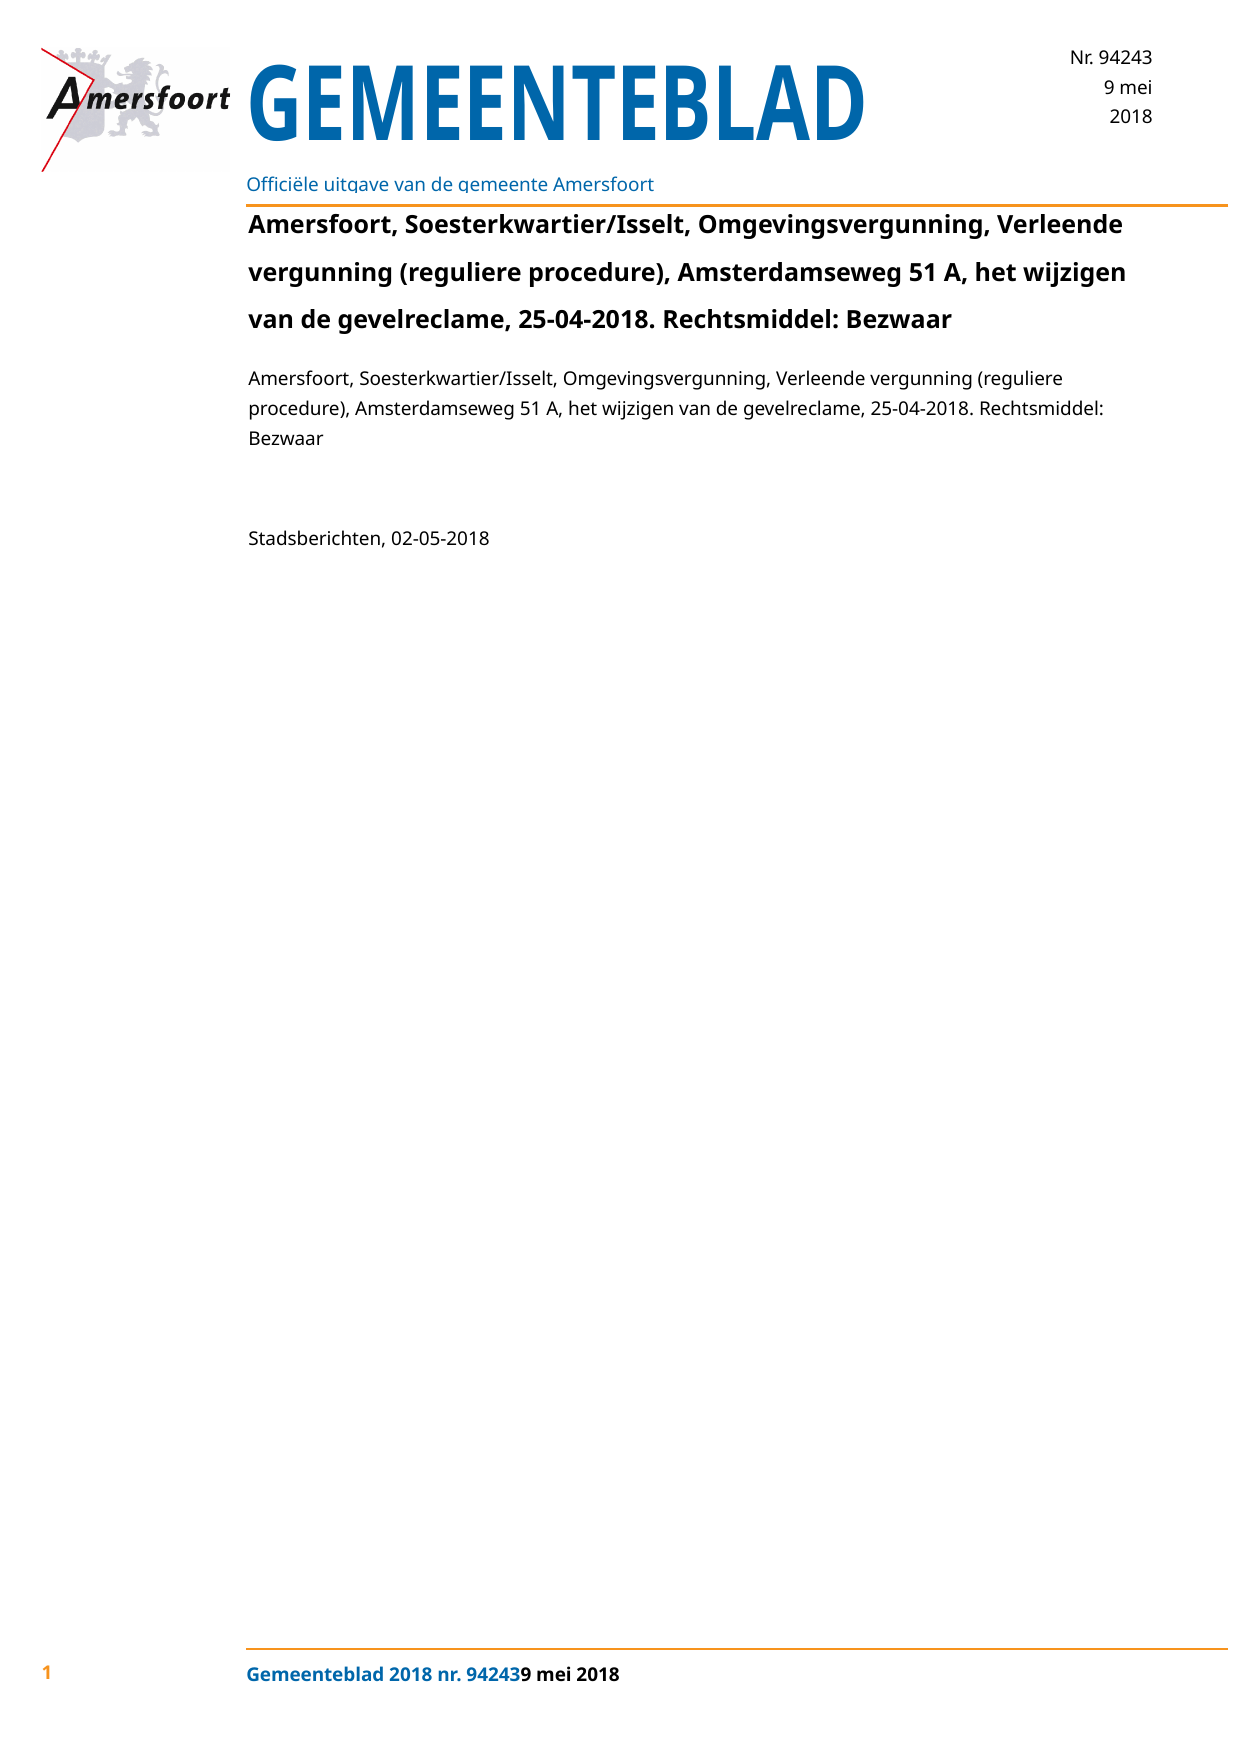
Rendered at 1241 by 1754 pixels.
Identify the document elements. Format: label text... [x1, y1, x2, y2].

text Amersfoort, Soesterkwartier/Isselt, Omgevingsvergunning, Verleende vergunning (reguliere procedure), Amsterdamseweg 51 A, het wijzigen van de gevelreclame, 25-04-2018. Rechtsmiddel: Bezwaar [248, 366, 1152, 450]
text Amersfoort, Soesterkwartier/Isselt, Omgevingsvergunning, Verleende vergunning (reguliere procedure), Amsterdamseweg 51 A, het wijzigen van de gevelreclame, 25-04-2018. Rechtsmiddel: Bezwaar [248, 207, 1152, 336]
picture [41, 47, 231, 172]
text Stadsberichten, 02-05-2018 [248, 526, 1152, 551]
